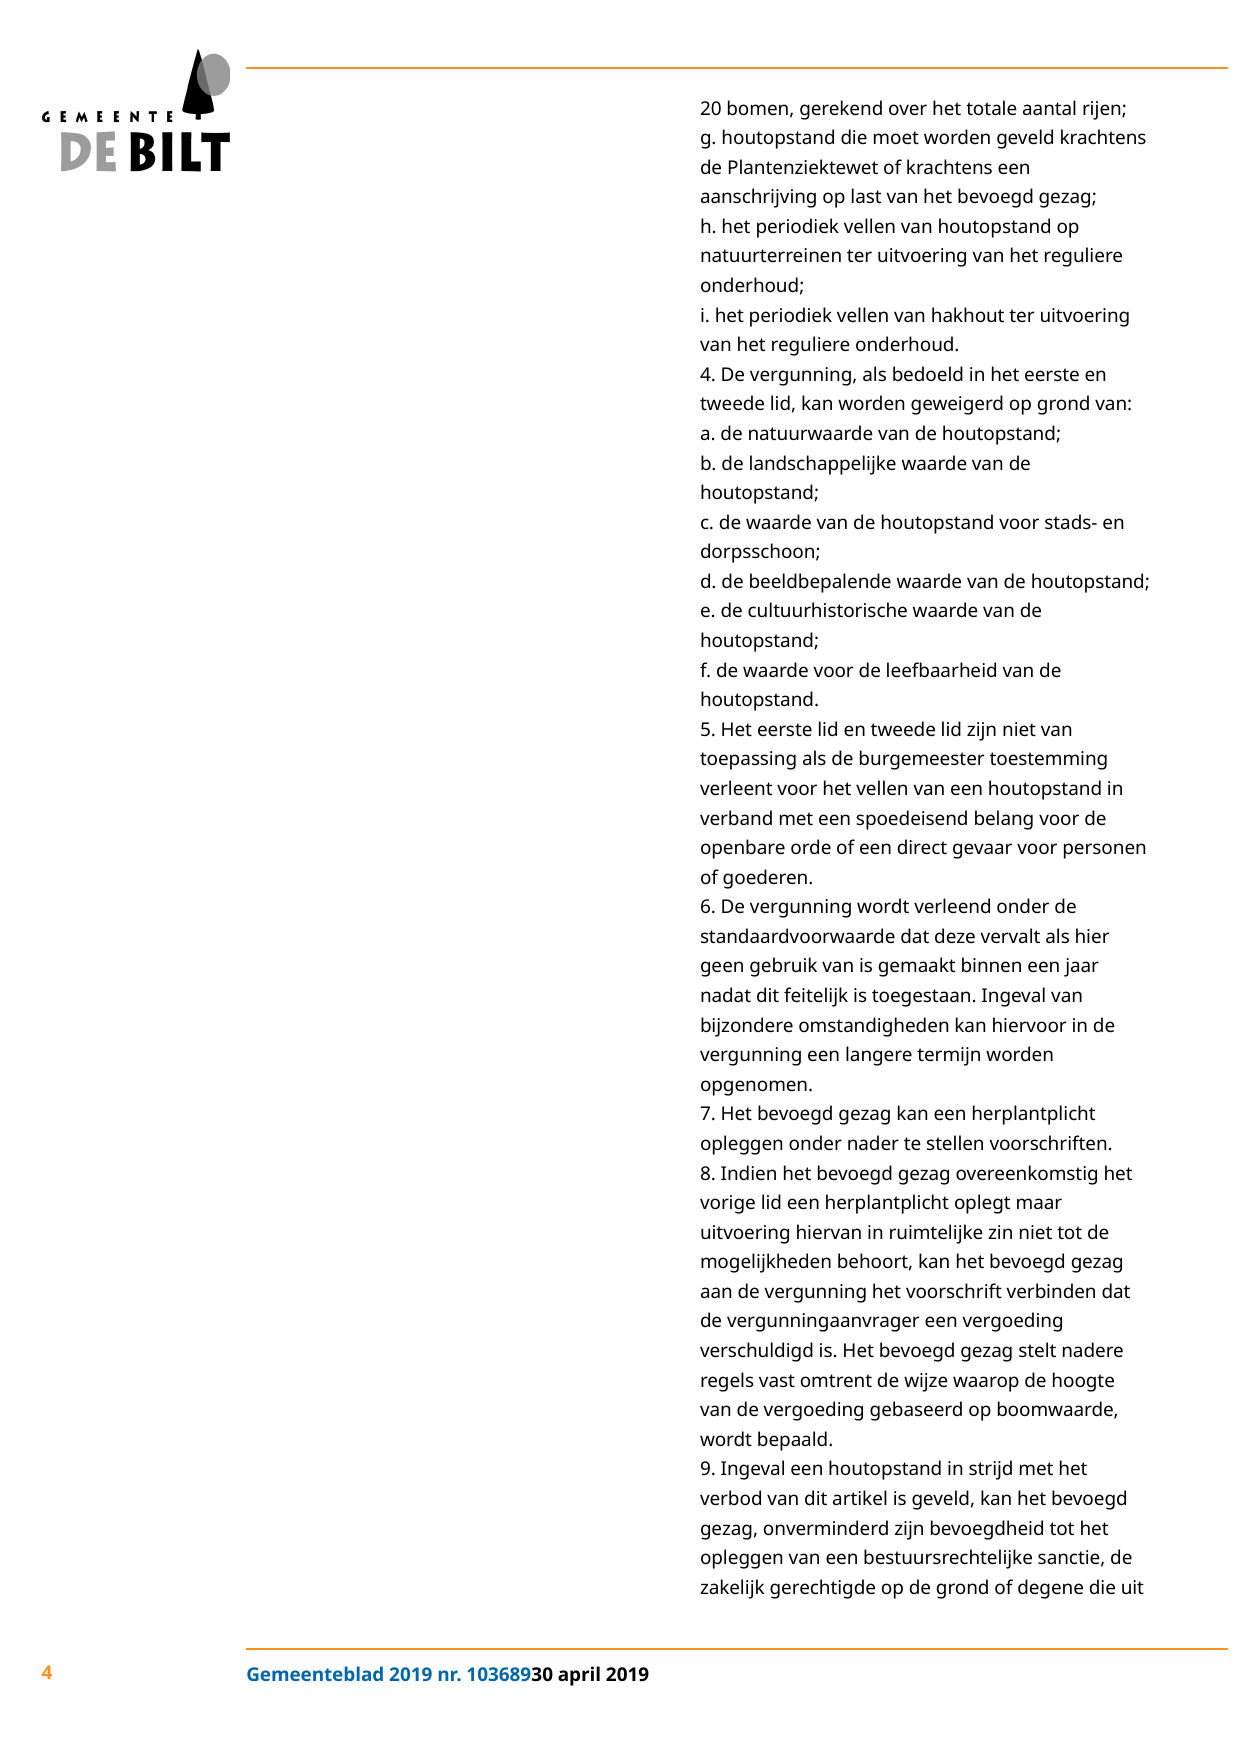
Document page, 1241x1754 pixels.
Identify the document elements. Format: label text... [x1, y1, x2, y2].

table_cell [248, 95, 700, 1600]
picture [41, 47, 231, 172]
table_cell 20 bomen, gerekend over het totale aantal rijen; g. houtopstand die moet worden geveld krachtens de Plantenziektewet of krachtens een aanschrijving op last van het bevoegd gezag; h. het periodiek vellen van houtopstand op natuurterreinen ter uitvoering van het reguliere onderhoud; i. het periodiek vellen van hakhout ter uitvoering van het reguliere onderhoud. 4. De vergunning, als bedoeld in het eerste en tweede lid, kan worden geweigerd op grond van: a. de natuurwaarde van de houtopstand; b. de landschappelijke waarde van de houtopstand; c. de waarde van de houtopstand voor stads- en dorpsschoon; d. de beeldbepalende waarde van de houtopstand; e. de cultuurhistorische waarde van de houtopstand; f. de waarde voor de leefbaarheid van de houtopstand. 5. Het eerste lid en tweede lid zijn niet van toepassing als de burgemeester toestemming verleent voor het vellen van een houtopstand in verband met een spoedeisend belang voor de openbare orde of een direct gevaar voor personen of goederen. 6. De vergunning wordt verleend onder de standaardvoorwaarde dat deze vervalt als hier geen gebruik van is gemaakt binnen een jaar nadat dit feitelijk is toegestaan. Ingeval van bijzondere omstandigheden kan hiervoor in de vergunning een langere termijn worden opgenomen. 7. Het bevoegd gezag kan een herplantplicht opleggen onder nader te stellen voorschriften. 8. Indien het bevoegd gezag overeenkomstig het vorige lid een herplantplicht oplegt maar uitvoering hiervan in ruimtelijke zin niet tot de mogelijkheden behoort, kan het bevoegd gezag aan de vergunning het voorschrift verbinden dat de vergunningaanvrager een vergoeding verschuldigd is. Het bevoegd gezag stelt nadere regels vast omtrent de wijze waarop de hoogte van de vergoeding gebaseerd op boomwaarde, wordt bepaald. 9. Ingeval een houtopstand in strijd met het verbod van dit artikel is geveld, kan het bevoegd gezag, onverminderd zijn bevoegdheid tot het opleggen van een bestuursrechtelijke sanctie, de zakelijk gerechtigde op de grond of degene die uit [700, 95, 1152, 1600]
